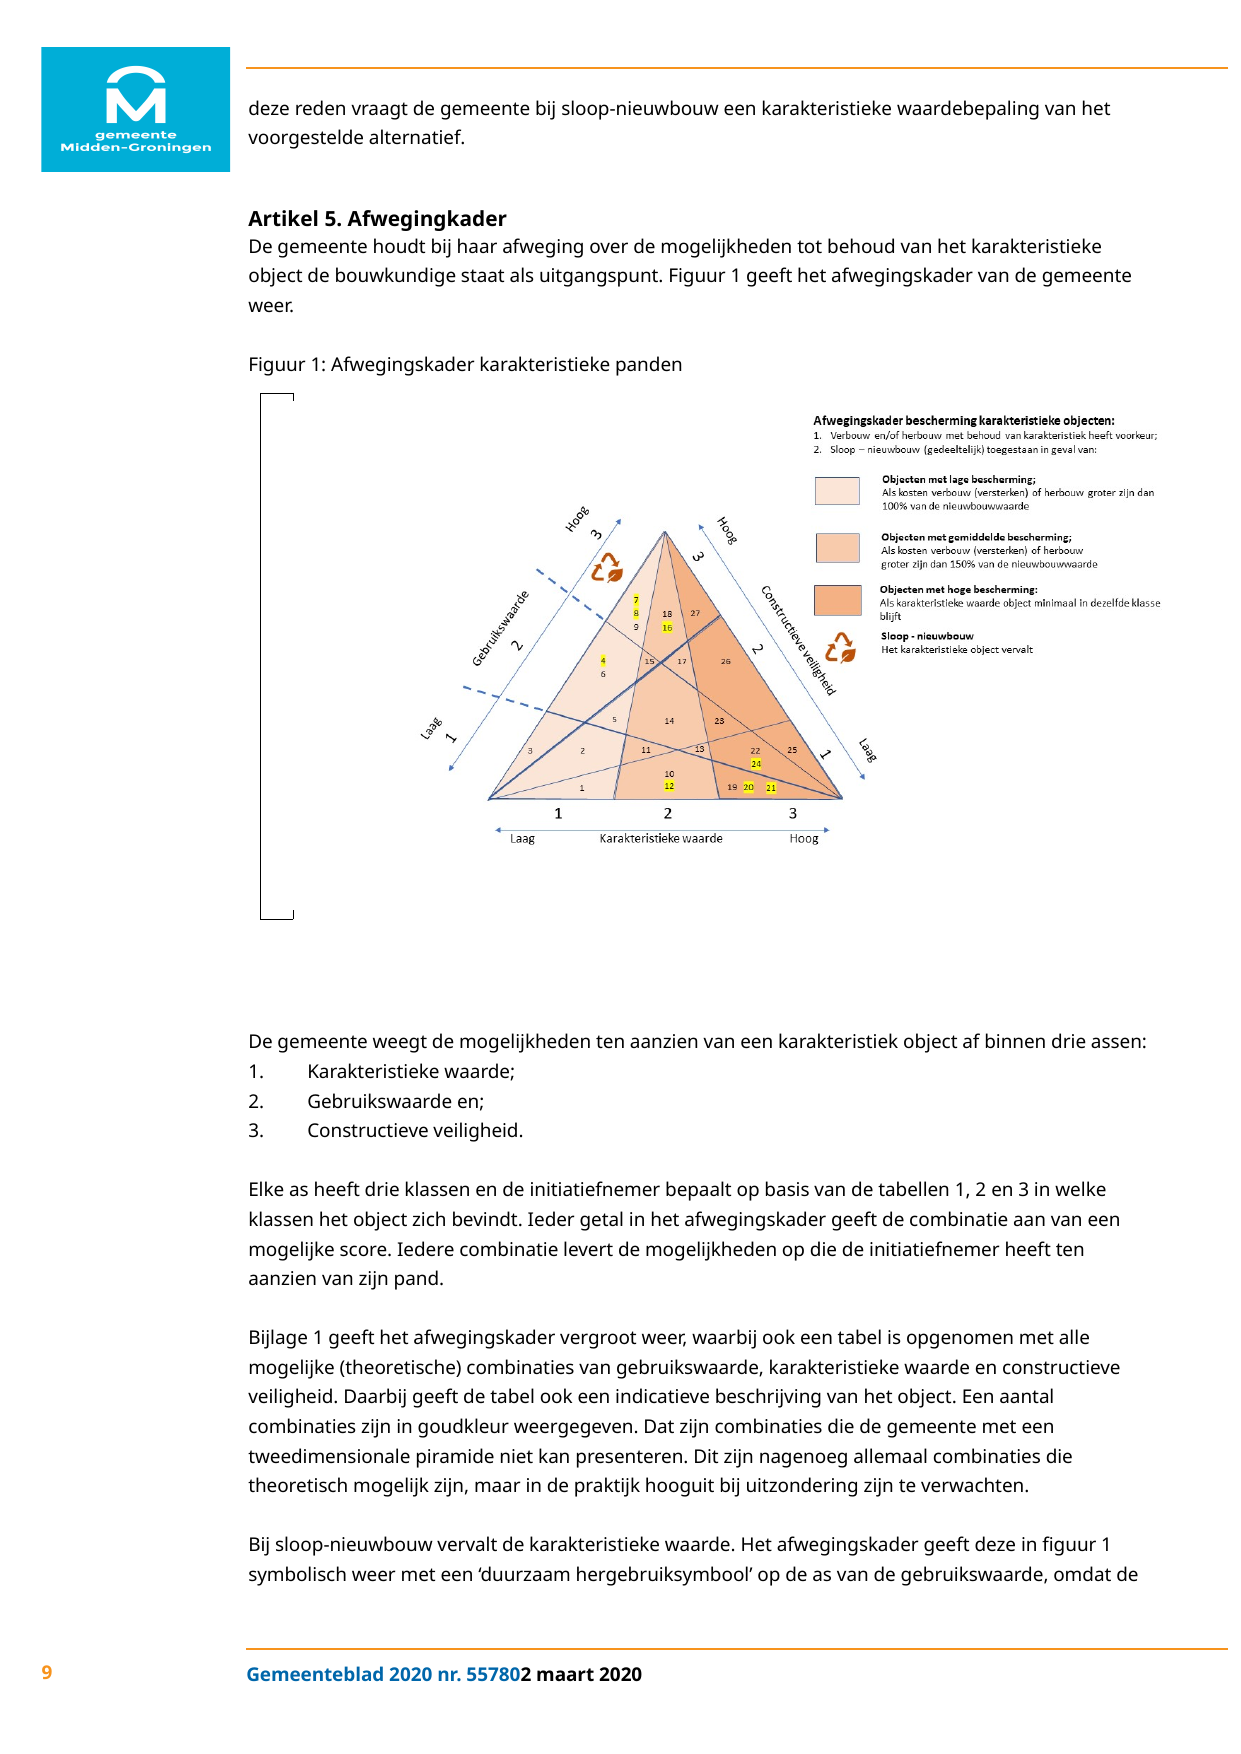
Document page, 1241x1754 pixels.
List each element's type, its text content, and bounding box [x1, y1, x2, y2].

picture [184, 146, 190, 153]
picture [108, 66, 164, 82]
list Constructieve veiligheid. [248, 1117, 1152, 1143]
picture [107, 89, 165, 122]
text De gemeente houdt bij haar afweging over de mogelijkheden tot behoud van het karakteristieke object de bouwkundige staat als uitgangspunt. Figuur 1 geeft het afwegingskader van de gemeente weer. [248, 233, 1152, 318]
list Gebruikswaarde en; [248, 1088, 1152, 1113]
picture [268, 401, 1173, 910]
list Karakteristieke waarde; [248, 1058, 1152, 1084]
text Bijlage 1 geeft het afwegingskader vergroot weer, waarbij ook een tabel is opgenomen met alle mogelijke (theoretische) combinaties van gebruikswaarde, karakteristieke waarde en constructieve veiligheid. Daarbij geeft de tabel ook een indicatieve beschrijving van het object. Een aantal combinaties zijn in goudkleur weergegeven. Dat zijn combinaties die de gemeente met een tweedimensionale piramide niet kan presenteren. Dit zijn nagenoeg allemaal combinaties die theoretisch mogelijk zijn, maar in de praktijk hooguit bij uitzondering zijn te verwachten. [248, 1324, 1152, 1498]
text deze reden vraagt de gemeente bij sloop-nieuwbouw een karakteristieke waardebepaling van het voorgestelde alternatief. [248, 95, 1152, 150]
text Figuur 1: Afwegingskader karakteristieke panden [248, 351, 1152, 377]
text Bij sloop-nieuwbouw vervalt de karakteristieke waarde. Het afwegingskader geeft deze in figuur 1 symbolisch weer met een ‘duurzaam hergebruiksymbool’ op de as van de gebruikswaarde, omdat de [248, 1532, 1152, 1587]
text Artikel 5. Afwegingkader [248, 204, 1152, 233]
text Elke as heeft drie klassen en de initiatiefnemer bepaalt op basis van de tabellen 1, 2 en 3 in welke klassen het object zich bevindt. Ieder getal in het afwegingskader geeft de combinatie aan van een mogelijke score. Iedere combinatie levert de mogelijkheden op die de initiatiefnemer heeft ten aanzien van zijn pand. [248, 1177, 1152, 1291]
text De gemeente weegt de mogelijkheden ten aanzien van een karakteristiek object af binnen drie assen: [248, 1029, 1152, 1054]
